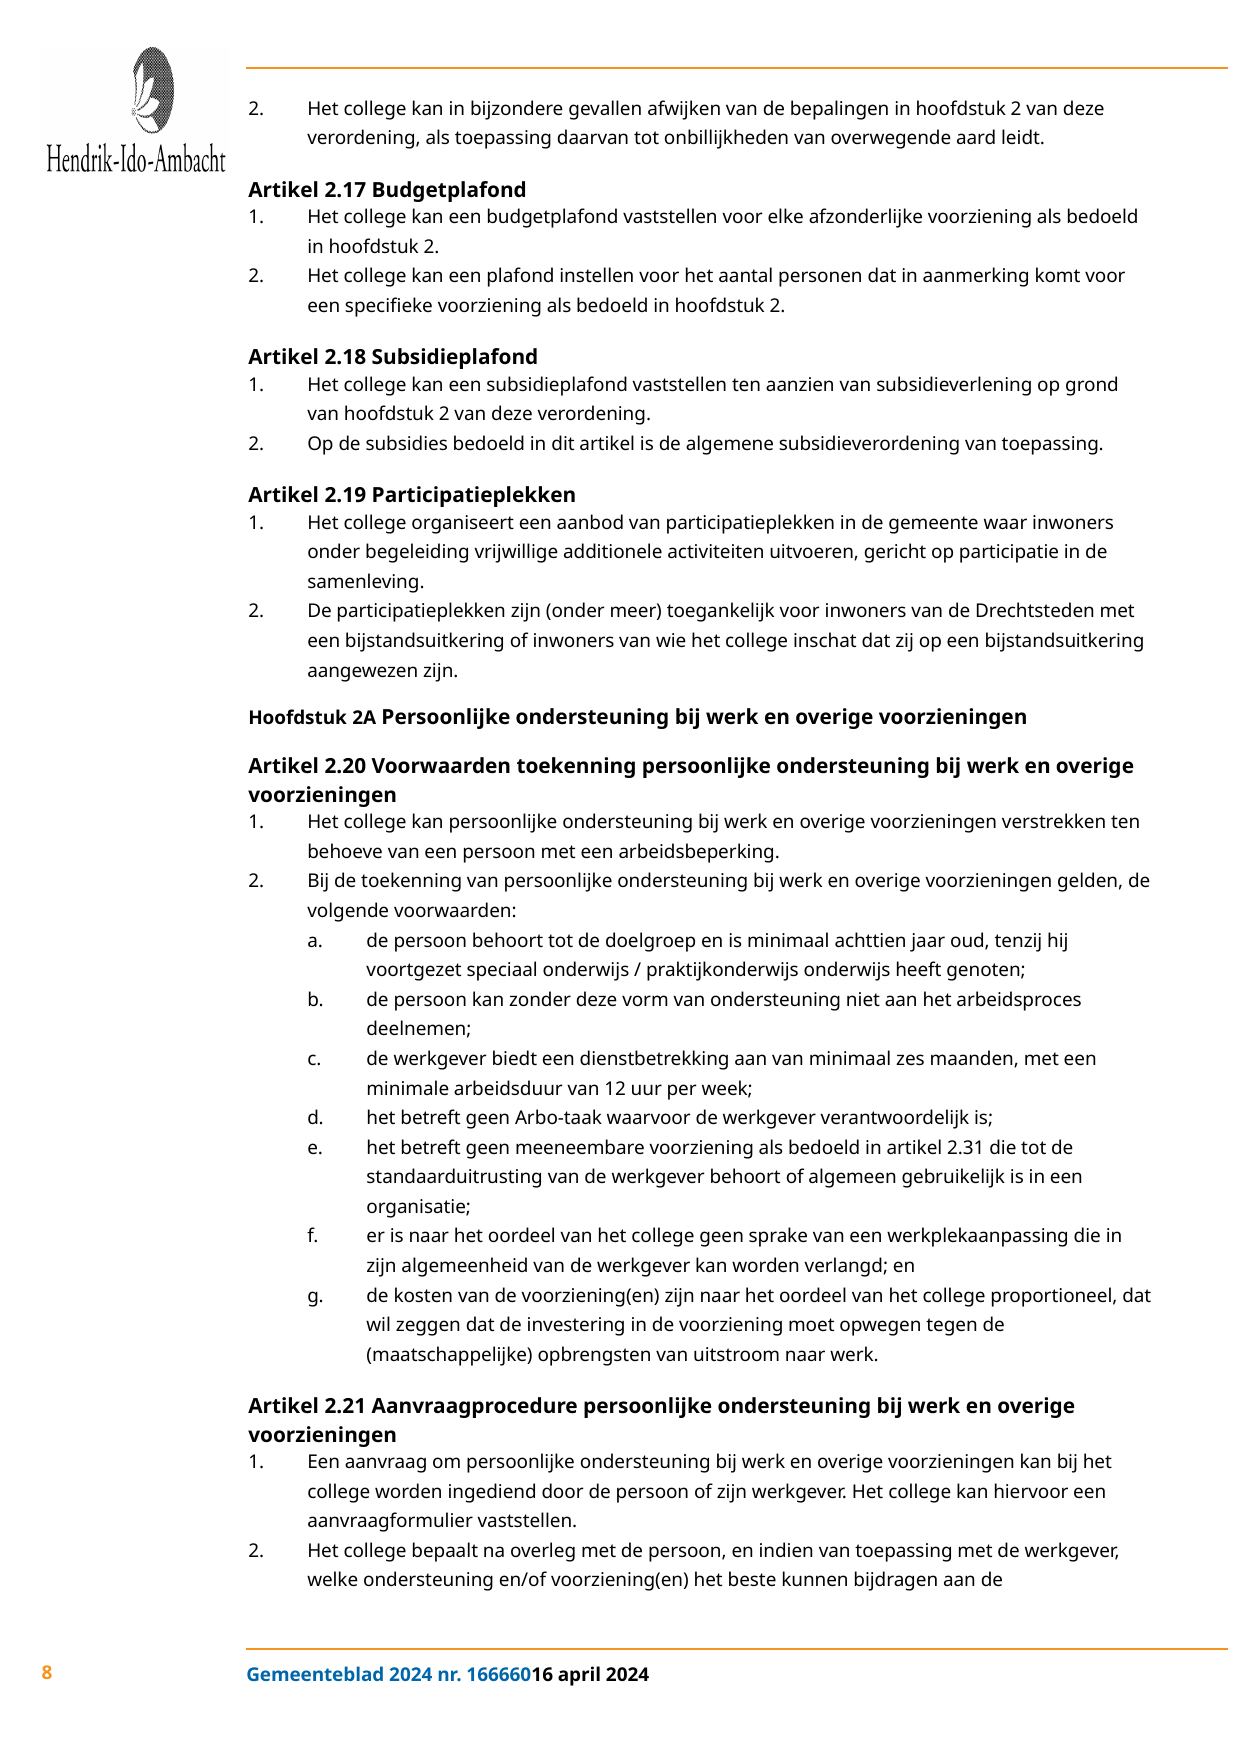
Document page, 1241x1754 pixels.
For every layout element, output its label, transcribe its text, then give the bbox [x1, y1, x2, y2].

list De participatieplekken zijn (onder meer) toegankelijk voor inwoners van de Drechtsteden met een bijstandsuitkering of inwoners van wie het college inschat dat zij op een bijstandsuitkering aangewezen zijn. [248, 598, 1152, 682]
list Het college bepaalt na overleg met de persoon, en indien van toepassing met de werkgever, welke ondersteuning en/of voorziening(en) het beste kunnen bijdragen aan de [248, 1537, 1152, 1592]
picture [41, 47, 231, 172]
text Artikel 2.21 Aanvraagprocedure persoonlijke ondersteuning bij werk en overige voorzieningen [248, 1391, 1152, 1448]
text Artikel 2.18 Subsidieplafond [248, 342, 1152, 371]
list het betreft geen Arbo-taak waarvoor de werkgever verantwoordelijk is; [307, 1104, 1152, 1130]
text Artikel 2.17 Budgetplafond [248, 175, 1152, 203]
list er is naar het oordeel van het college geen sprake van een werkplekaanpassing die in zijn algemeenheid van de werkgever kan worden verlangd; en [307, 1223, 1152, 1278]
list de persoon kan zonder deze vorm van ondersteuning niet aan het arbeidsproces deelnemen; [307, 986, 1152, 1041]
list de persoon behoort tot de doelgroep en is minimaal achttien jaar oud, tenzij hij voortgezet speciaal onderwijs / praktijkonderwijs onderwijs heeft genoten; [307, 927, 1152, 982]
list de werkgever biedt een dienstbetrekking aan van minimaal zes maanden, met een minimale arbeidsduur van 12 uur per week; [307, 1045, 1152, 1101]
list Het college kan een plafond instellen voor het aantal personen dat in aanmerking komt voor een specifieke voorziening als bedoeld in hoofdstuk 2. [248, 262, 1152, 318]
list Het college kan een budgetplafond vaststellen voor elke afzonderlijke voorziening als bedoeld in hoofdstuk 2. [248, 203, 1152, 258]
list Het college kan een subsidieplafond vaststellen ten aanzien van subsidieverlening op grond van hoofdstuk 2 van deze verordening. [248, 371, 1152, 426]
list Een aanvraag om persoonlijke ondersteuning bij werk en overige voorzieningen kan bij het college worden ingediend door de persoon of zijn werkgever. Het college kan hiervoor een aanvraagformulier vaststellen. [248, 1448, 1152, 1533]
list Het college kan persoonlijke ondersteuning bij werk en overige voorzieningen verstrekken ten behoeve van een persoon met een arbeidsbeperking. [248, 808, 1152, 864]
list Op de subsidies bedoeld in dit artikel is de algemene subsidieverordening van toepassing. [248, 430, 1152, 456]
text Hoofdstuk 2A Persoonlijke ondersteuning bij werk en overige voorzieningen [248, 702, 1152, 731]
list het betreft geen meeneembare voorziening als bedoeld in artikel 2.31 die tot de standaarduitrusting van de werkgever behoort of algemeen gebruikelijk is in een organisatie; [307, 1134, 1152, 1219]
text Artikel 2.19 Participatieplekken [248, 480, 1152, 509]
list de kosten van de voorziening(en) zijn naar het oordeel van het college proportioneel, dat wil zeggen dat de investering in de voorziening moet opwegen tegen de (maatschappelijke) opbrengsten van uitstroom naar werk. [307, 1282, 1152, 1367]
text Artikel 2.20 Voorwaarden toekenning persoonlijke ondersteuning bij werk en overige voorzieningen [248, 752, 1152, 808]
list Het college kan in bijzondere gevallen afwijken van de bepalingen in hoofdstuk 2 van deze verordening, als toepassing daarvan tot onbillijkheden van overwegende aard leidt. [248, 95, 1152, 150]
list Het college organiseert een aanbod van participatieplekken in de gemeente waar inwoners onder begeleiding vrijwillige additionele activiteiten uitvoeren, gericht op participatie in de samenleving. [248, 509, 1152, 594]
list Bij de toekenning van persoonlijke ondersteuning bij werk en overige voorzieningen gelden, de volgende voorwaarden: [248, 868, 1152, 923]
